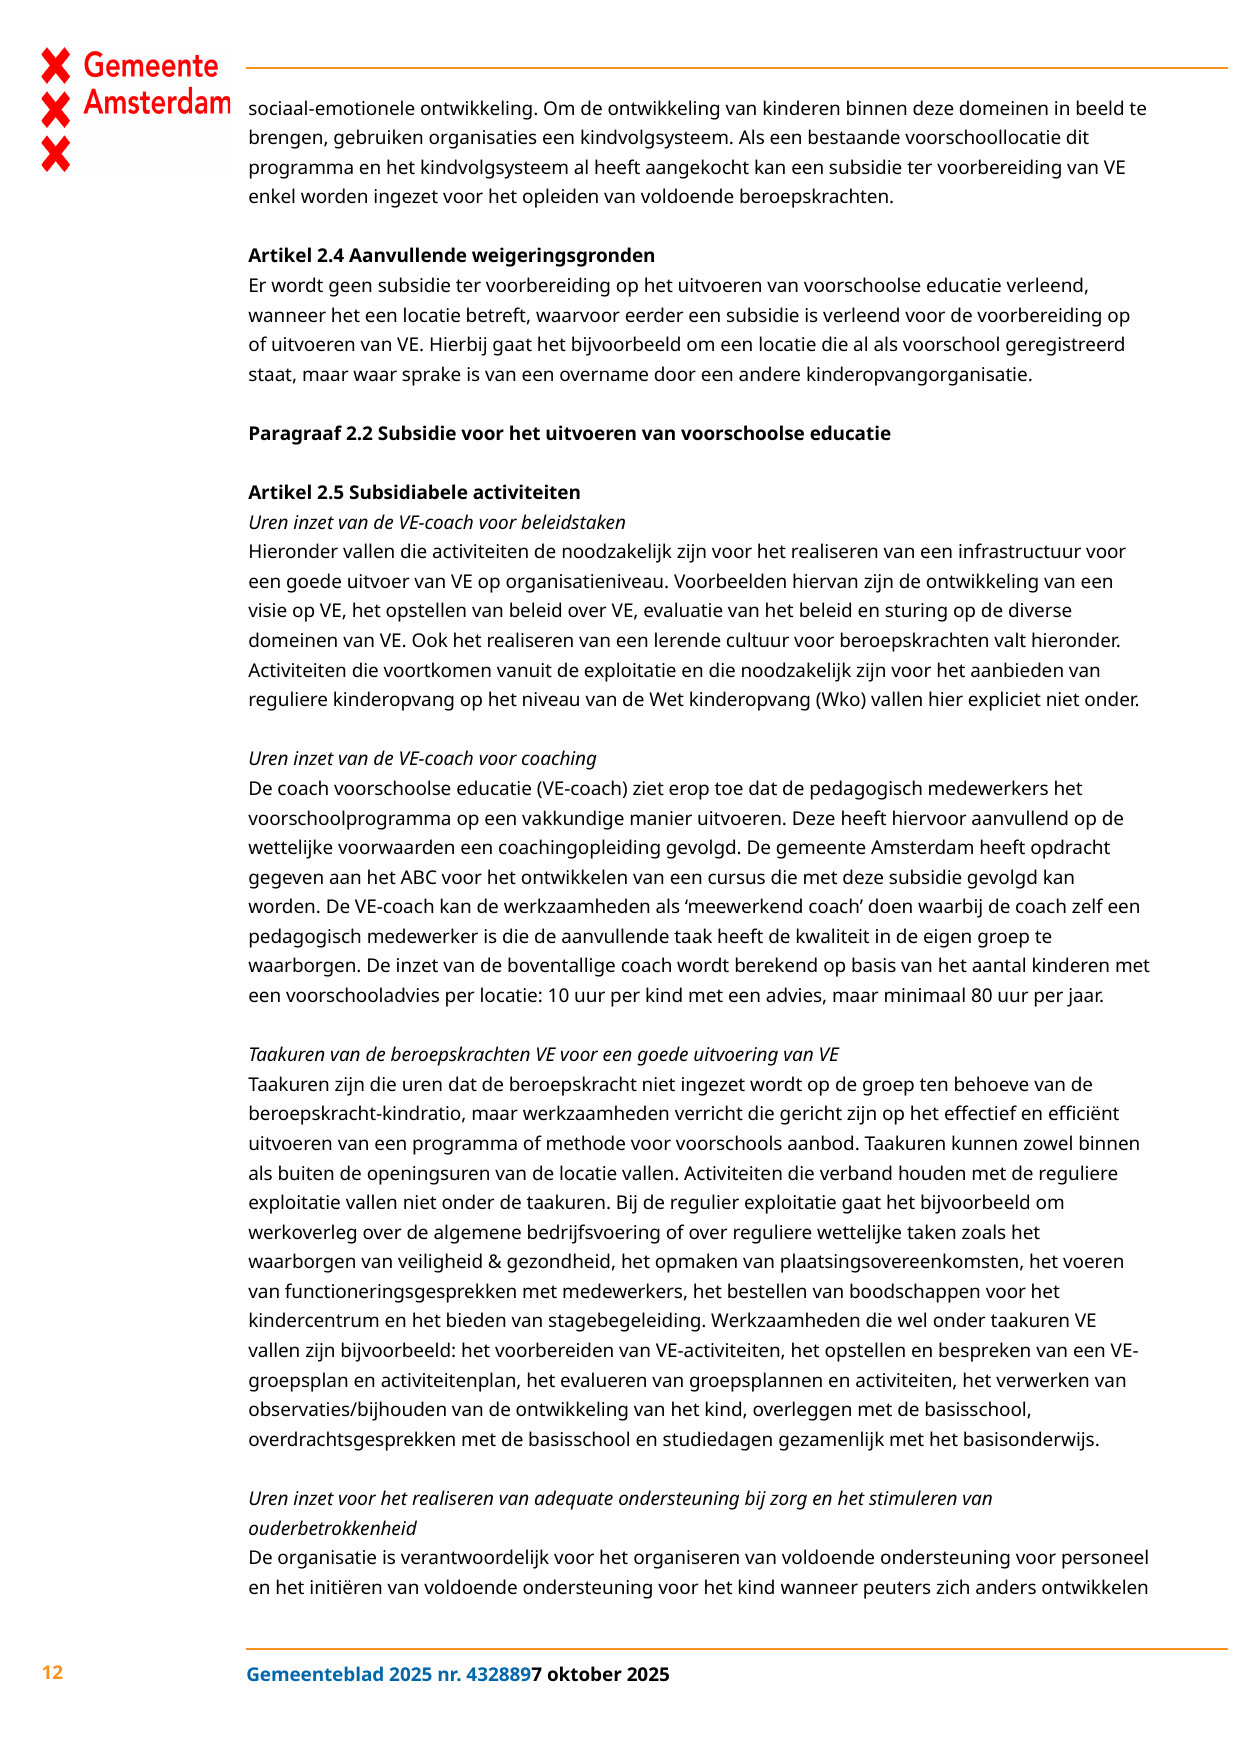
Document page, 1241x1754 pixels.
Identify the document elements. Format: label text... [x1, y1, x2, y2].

text Paragraaf 2.2 Subsidie voor het uitvoeren van voorschoolse educatie [248, 420, 1152, 446]
text Uren inzet van de VE-coach voor beleidstaken [248, 509, 1152, 535]
text De coach voorschoolse educatie (VE-coach) ziet erop toe dat de pedagogisch medewerkers het voorschoolprogramma op een vakkundige manier uitvoeren. Deze heeft hiervoor aanvullend op de wettelijke voorwaarden een coachingopleiding gevolgd. De gemeente Amsterdam heeft opdracht gegeven aan het ABC voor het ontwikkelen van een cursus die met deze subsidie gevolgd kan worden. De VE-coach kan de werkzaamheden als ‘meewerkend coach’ doen waarbij de coach zelf een pedagogisch medewerker is die de aanvullende taak heeft de kwaliteit in de eigen groep te waarborgen. De inzet van de boventallige coach wordt berekend op basis van het aantal kinderen met een voorschooladvies per locatie: 10 uur per kind met een advies, maar minimaal 80 uur per jaar. [248, 775, 1152, 1008]
text Artikel 2.5 Subsidiabele activiteiten [248, 479, 1152, 505]
text Uren inzet voor het realiseren van adequate ondersteuning bij zorg en het stimuleren van ouderbetrokkenheid [248, 1485, 1152, 1541]
text Taakuren zijn die uren dat de beroepskracht niet ingezet wordt op de groep ten behoeve van de beroepskracht-kindratio, maar werkzaamheden verricht die gericht zijn op het effectief en efficiënt uitvoeren van een programma of methode voor voorschools aanbod. Taakuren kunnen zowel binnen als buiten de openingsuren van de locatie vallen. Activiteiten die verband houden met de reguliere exploitatie vallen niet onder de taakuren. Bij de regulier exploitatie gaat het bijvoorbeeld om werkoverleg over de algemene bedrijfsvoering of over reguliere wettelijke taken zoals het waarborgen van veiligheid & gezondheid, het opmaken van plaatsingsovereenkomsten, het voeren van functioneringsgesprekken met medewerkers, het bestellen van boodschappen voor het kindercentrum en het bieden van stagebegeleiding. Werkzaamheden die wel onder taakuren VE vallen zijn bijvoorbeeld: het voorbereiden van VE-activiteiten, het opstellen en bespreken van een VE-groepsplan en activiteitenplan, het evalueren van groepsplannen en activiteiten, het verwerken van observaties/bijhouden van de ontwikkeling van het kind, overleggen met de basisschool, overdrachtsgesprekken met de basisschool en studiedagen gezamenlijk met het basisonderwijs. [248, 1071, 1152, 1452]
text sociaal-emotionele ontwikkeling. Om de ontwikkeling van kinderen binnen deze domeinen in beeld te brengen, gebruiken organisaties een kindvolgsysteem. Als een bestaande voorschoollocatie dit programma en het kindvolgsysteem al heeft aangekocht kan een subsidie ter voorbereiding van VE enkel worden ingezet voor het opleiden van voldoende beroepskrachten. [248, 95, 1152, 209]
text De organisatie is verantwoordelijk voor het organiseren van voldoende ondersteuning voor personeel en het initiëren van voldoende ondersteuning voor het kind wanneer peuters zich anders ontwikkelen [248, 1544, 1152, 1600]
text Taakuren van de beroepskrachten VE voor een goede uitvoering van VE [248, 1041, 1152, 1067]
picture [41, 47, 231, 172]
text Er wordt geen subsidie ter voorbereiding op het uitvoeren van voorschoolse educatie verleend, wanneer het een locatie betreft, waarvoor eerder een subsidie is verleend voor de voorbereiding op of uitvoeren van VE. Hierbij gaat het bijvoorbeeld om een locatie die al als voorschool geregistreerd staat, maar waar sprake is van een overname door een andere kinderopvangorganisatie. [248, 272, 1152, 387]
text Artikel 2.4 Aanvullende weigeringsgronden [248, 243, 1152, 268]
text Hieronder vallen die activiteiten de noodzakelijk zijn voor het realiseren van een infrastructuur voor een goede uitvoer van VE op organisatieniveau. Voorbeelden hiervan zijn de ontwikkeling van een visie op VE, het opstellen van beleid over VE, evaluatie van het beleid en sturing op de diverse domeinen van VE. Ook het realiseren van een lerende cultuur voor beroepskrachten valt hieronder. Activiteiten die voortkomen vanuit de exploitatie en die noodzakelijk zijn voor het aanbieden van reguliere kinderopvang op het niveau van de Wet kinderopvang (Wko) vallen hier expliciet niet onder. [248, 538, 1152, 712]
text Uren inzet van de VE-coach voor coaching [248, 746, 1152, 771]
